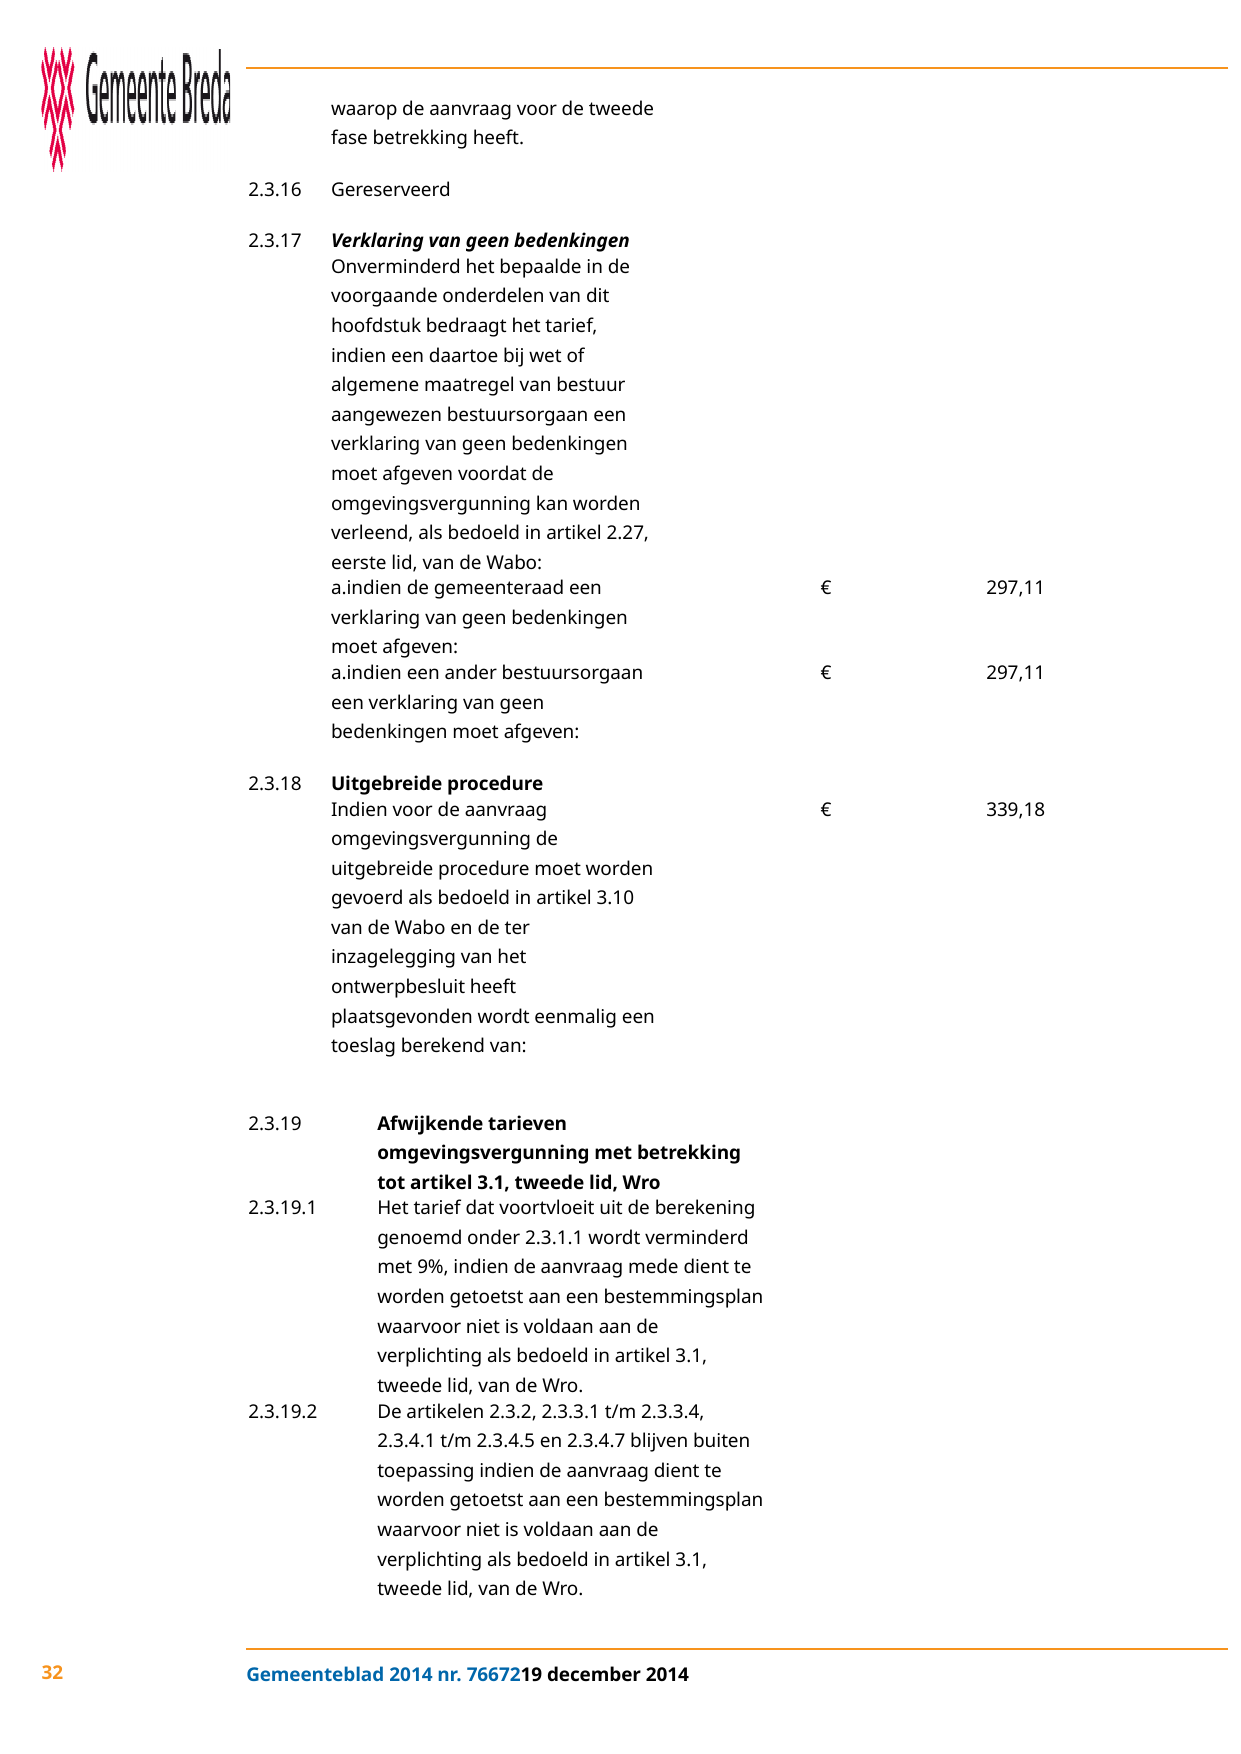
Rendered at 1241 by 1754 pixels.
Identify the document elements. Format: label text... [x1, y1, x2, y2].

table_cell [655, 575, 820, 659]
table_cell 2.3.17 [248, 227, 331, 253]
table_cell [655, 770, 820, 796]
table_cell [820, 744, 986, 770]
picture [41, 47, 231, 172]
table_cell [655, 227, 820, 253]
table_cell [764, 1398, 893, 1601]
table_cell [986, 176, 1152, 202]
table_cell [655, 176, 820, 202]
table_cell [1023, 1398, 1152, 1601]
table_cell Het tarief dat voortvloeit uit de berekening genoemd onder 2.3.1.1 wordt verminderd met 9%, indien de aanvraag mede dient te worden getoetst aan een bestemmingsplan waarvoor niet is voldaan aan de verplichting als bedoeld in artikel 3.1, tweede lid, van de Wro. [377, 1195, 764, 1398]
table_cell [655, 253, 820, 574]
table_cell [248, 660, 331, 744]
table_cell € [820, 796, 986, 1058]
table_cell 2.3.16 [248, 176, 331, 202]
table_cell [655, 202, 820, 227]
table_cell [820, 150, 986, 176]
table_cell [986, 95, 1152, 150]
table_cell [764, 1195, 893, 1398]
table_header [1023, 1110, 1152, 1194]
table_cell [820, 202, 986, 227]
table_cell [986, 253, 1152, 574]
table_cell Onverminderd het bepaalde in de voorgaande onderdelen van dit hoofdstuk bedraagt het tarief, indien een daartoe bij wet of algemene maatregel van bestuur aangewezen bestuursorgaan een verklaring van geen bedenkingen moet afgeven voordat de omgevingsvergunning kan worden verleend, als bedoeld in artikel 2.27, eerste lid, van de Wabo: [331, 253, 655, 574]
table_cell [986, 150, 1152, 176]
table_cell 297,11 [986, 575, 1152, 659]
table_header Afwijkende tarieven omgevingsvergunning met betrekking tot artikel 3.1, tweede lid, Wro [377, 1110, 764, 1194]
table_header 2.3.19 [248, 1110, 377, 1194]
table_cell [248, 253, 331, 574]
table_cell [248, 796, 331, 1058]
table_cell 2.3.19.1 [248, 1195, 377, 1398]
table_cell [655, 796, 820, 1058]
table_cell 2.3.18 [248, 770, 331, 796]
table_cell 339,18 [986, 796, 1152, 1058]
table_cell De artikelen 2.3.2, 2.3.3.1 t/m 2.3.3.4, 2.3.4.1 t/m 2.3.4.5 en 2.3.4.7 blijven buiten toepassing indien de aanvraag dient te worden getoetst aan een bestemmingsplan waarvoor niet is voldaan aan de verplichting als bedoeld in artikel 3.1, tweede lid, van de Wro. [377, 1398, 764, 1601]
table_cell [248, 150, 331, 176]
table_cell [820, 176, 986, 202]
table_cell Verklaring van geen bedenkingen [331, 227, 655, 253]
table_header [764, 1110, 893, 1194]
table_cell Gereserveerd [331, 176, 655, 202]
table_cell [1023, 1195, 1152, 1398]
table_cell Uitgebreide procedure [331, 770, 655, 796]
table_cell [248, 202, 331, 227]
table_cell [655, 95, 820, 150]
table_cell [331, 150, 655, 176]
table_header [894, 1110, 1022, 1194]
table_cell [331, 202, 655, 227]
table_cell [655, 660, 820, 744]
table_cell 297,11 [986, 660, 1152, 744]
table_cell [820, 227, 986, 253]
table_cell [331, 744, 655, 770]
table_cell Indien voor de aanvraag omgevingsvergunning de uitgebreide procedure moet worden gevoerd als bedoeld in artikel 3.10 van de Wabo en de ter inzagelegging van het ontwerpbesluit heeft plaatsgevonden wordt eenmalig een toeslag berekend van: [331, 796, 655, 1058]
table_cell [820, 253, 986, 574]
table_cell 2.3.19.2 [248, 1398, 377, 1601]
table_cell [894, 1195, 1022, 1398]
table_cell a.indien een ander bestuursorgaan een verklaring van geen bedenkingen moet afgeven: [331, 660, 655, 744]
table_cell [986, 227, 1152, 253]
table_cell [986, 744, 1152, 770]
table_cell [986, 202, 1152, 227]
table_cell [248, 95, 331, 150]
table_cell [655, 744, 820, 770]
table_cell € [820, 575, 986, 659]
table_cell waarop de aanvraag voor de tweede fase betrekking heeft. [331, 95, 655, 150]
table_cell [820, 770, 986, 796]
table_cell [248, 744, 331, 770]
table_cell [986, 770, 1152, 796]
table_cell [894, 1398, 1022, 1601]
table_cell [820, 95, 986, 150]
table_cell € [820, 660, 986, 744]
table_cell [655, 150, 820, 176]
table_cell [248, 575, 331, 659]
table_cell a.indien de gemeenteraad een verklaring van geen bedenkingen moet afgeven: [331, 575, 655, 659]
